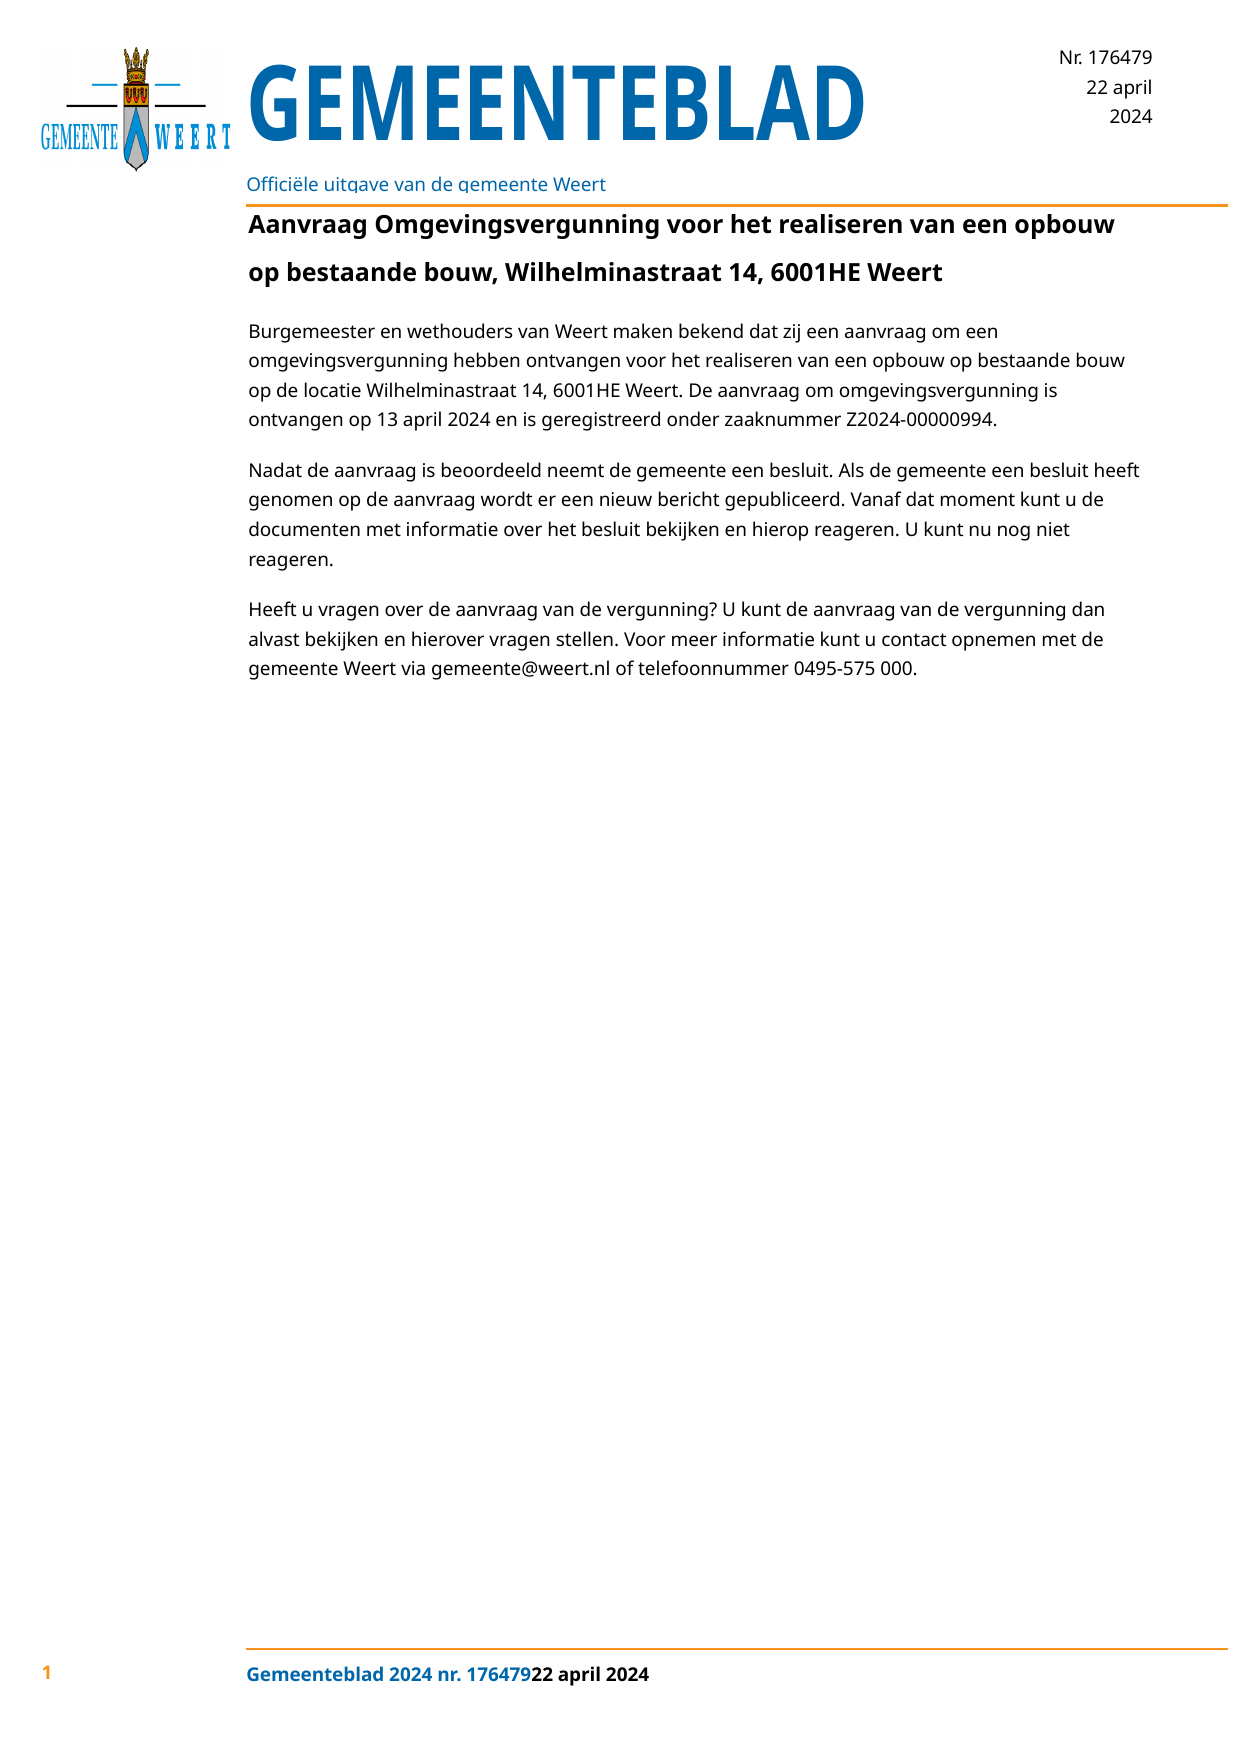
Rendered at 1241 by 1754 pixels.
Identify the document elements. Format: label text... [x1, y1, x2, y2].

text Aanvraag Omgevingsvergunning voor het realiseren van een opbouw op bestaande bouw, Wilhelminastraat 14, 6001HE Weert [248, 207, 1152, 288]
picture [41, 47, 231, 172]
text Heeft u vragen over de aanvraag van de vergunning? U kunt de aanvraag van de vergunning dan alvast bekijken en hierover vragen stellen. Voor meer informatie kunt u contact opnemen met de gemeente Weert via gemeente@weert.nl of telefoonnummer 0495-575 000. [248, 596, 1152, 681]
text Nadat de aanvraag is beoordeeld neemt de gemeente een besluit. Als de gemeente een besluit heeft genomen op de aanvraag wordt er een nieuw bericht gepubliceerd. Vanaf dat moment kunt u de documenten met informatie over het besluit bekijken en hierop reageren. U kunt nu nog niet reageren. [248, 457, 1152, 572]
text Burgemeester en wethouders van Weert maken bekend dat zij een aanvraag om een omgevingsvergunning hebben ontvangen voor het realiseren van een opbouw op bestaande bouw op de locatie Wilhelminastraat 14, 6001HE Weert. De aanvraag om omgevingsvergunning is ontvangen op 13 april 2024 en is geregistreerd onder zaaknummer Z2024-00000994. [248, 318, 1152, 432]
